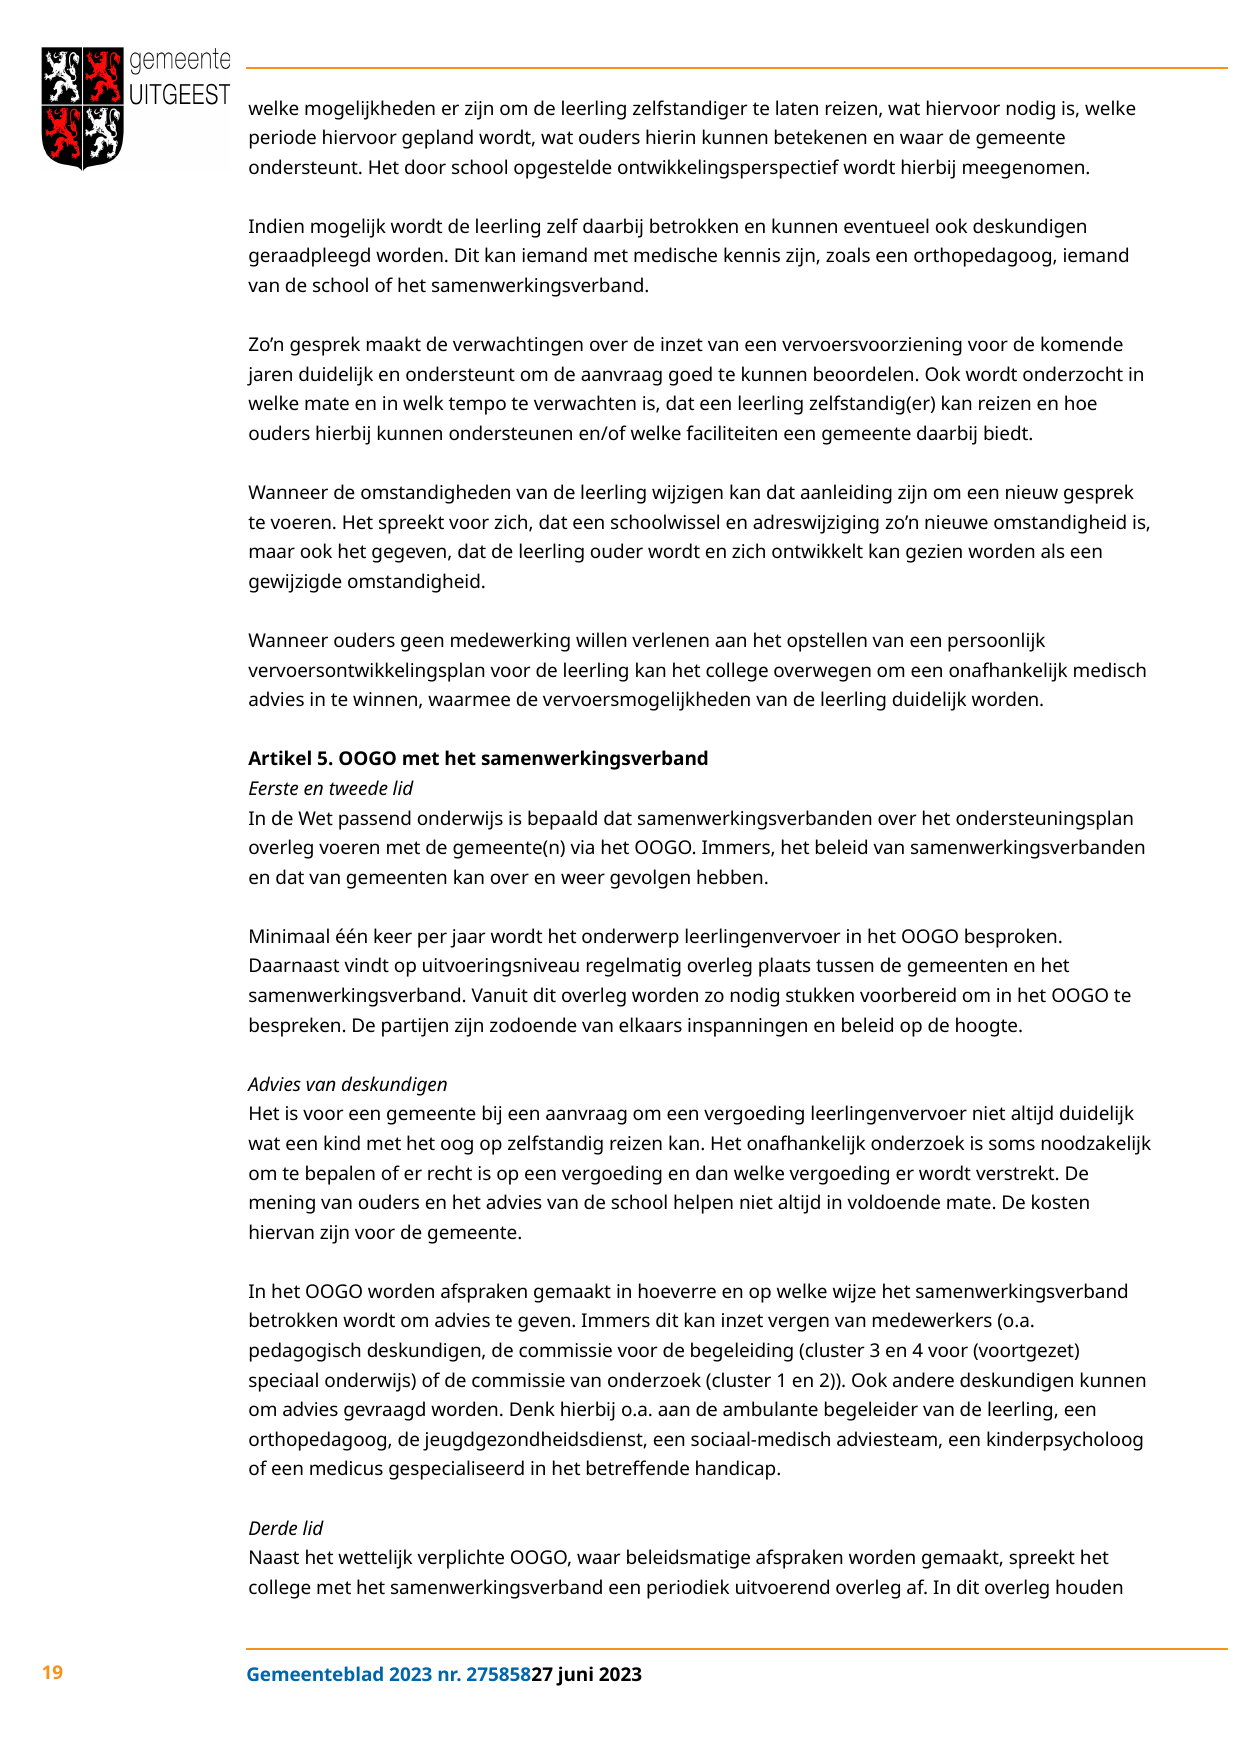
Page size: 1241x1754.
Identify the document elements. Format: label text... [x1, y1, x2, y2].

text Minimaal één keer per jaar wordt het onderwerp leerlingenvervoer in het OOGO besproken. Daarnaast vindt op uitvoeringsniveau regelmatig overleg plaats tussen de gemeenten en het samenwerkingsverband. Vanuit dit overleg worden zo nodig stukken voorbereid om in het OOGO te bespreken. De partijen zijn zodoende van elkaars inspanningen en beleid op de hoogte. [248, 923, 1152, 1038]
text Naast het wettelijk verplichte OOGO, waar beleidsmatige afspraken worden gemaakt, spreekt het college met het samenwerkingsverband een periodiek uitvoerend overleg af. In dit overleg houden [248, 1544, 1152, 1600]
text Eerste en tweede lid [248, 775, 1152, 801]
text Derde lid [248, 1515, 1152, 1541]
text In het OOGO worden afspraken gemaakt in hoeverre en op welke wijze het samenwerkingsverband betrokken wordt om advies te geven. Immers dit kan inzet vergen van medewerkers (o.a. pedagogisch deskundigen, de commissie voor de begeleiding (cluster 3 en 4 voor (voortgezet) speciaal onderwijs) of de commissie van onderzoek (cluster 1 en 2)). Ook andere deskundigen kunnen om advies gevraagd worden. Denk hierbij o.a. aan de ambulante begeleider van de leerling, een orthopedagoog, de jeugdgezondheidsdienst, een sociaal-medisch adviesteam, een kinderpsycholoog of een medicus gespecialiseerd in het betreffende handicap. [248, 1278, 1152, 1481]
text Indien mogelijk wordt de leerling zelf daarbij betrokken en kunnen eventueel ook deskundigen geraadpleegd worden. Dit kan iemand met medische kennis zijn, zoals een orthopedagoog, iemand van de school of het samenwerkingsverband. [248, 213, 1152, 298]
text Artikel 5. OOGO met het samenwerkingsverband [248, 746, 1152, 771]
text In de Wet passend onderwijs is bepaald dat samenwerkingsverbanden over het ondersteuningsplan overleg voeren met de gemeente(n) via het OOGO. Immers, het beleid van samenwerkingsverbanden en dat van gemeenten kan over en weer gevolgen hebben. [248, 805, 1152, 890]
text welke mogelijkheden er zijn om de leerling zelfstandiger te laten reizen, wat hiervoor nodig is, welke periode hiervoor gepland wordt, wat ouders hierin kunnen betekenen en waar de gemeente ondersteunt. Het door school opgestelde ontwikkelingsperspectief wordt hierbij meegenomen. [248, 95, 1152, 180]
text Het is voor een gemeente bij een aanvraag om een vergoeding leerlingenvervoer niet altijd duidelijk wat een kind met het oog op zelfstandig reizen kan. Het onafhankelijk onderzoek is soms noodzakelijk om te bepalen of er recht is op een vergoeding en dan welke vergoeding er wordt verstrekt. De mening van ouders en het advies van de school helpen niet altijd in voldoende mate. De kosten hiervan zijn voor de gemeente. [248, 1101, 1152, 1245]
picture [41, 47, 231, 172]
text Wanneer de omstandigheden van de leerling wijzigen kan dat aanleiding zijn om een nieuw gesprek te voeren. Het spreekt voor zich, dat een schoolwissel en adreswijziging zo’n nieuwe omstandigheid is, maar ook het gegeven, dat de leerling ouder wordt en zich ontwikkelt kan gezien worden als een gewijzigde omstandigheid. [248, 479, 1152, 594]
text Wanneer ouders geen medewerking willen verlenen aan het opstellen van een persoonlijk vervoersontwikkelingsplan voor de leerling kan het college overwegen om een onafhankelijk medisch advies in te winnen, waarmee de vervoersmogelijkheden van de leerling duidelijk worden. [248, 627, 1152, 712]
text Zo’n gesprek maakt de verwachtingen over de inzet van een vervoersvoorziening voor de komende jaren duidelijk en ondersteunt om de aanvraag goed te kunnen beoordelen. Ook wordt onderzocht in welke mate en in welk tempo te verwachten is, dat een leerling zelfstandig(er) kan reizen en hoe ouders hierbij kunnen ondersteunen en/of welke faciliteiten een gemeente daarbij biedt. [248, 331, 1152, 446]
text Advies van deskundigen [248, 1071, 1152, 1097]
